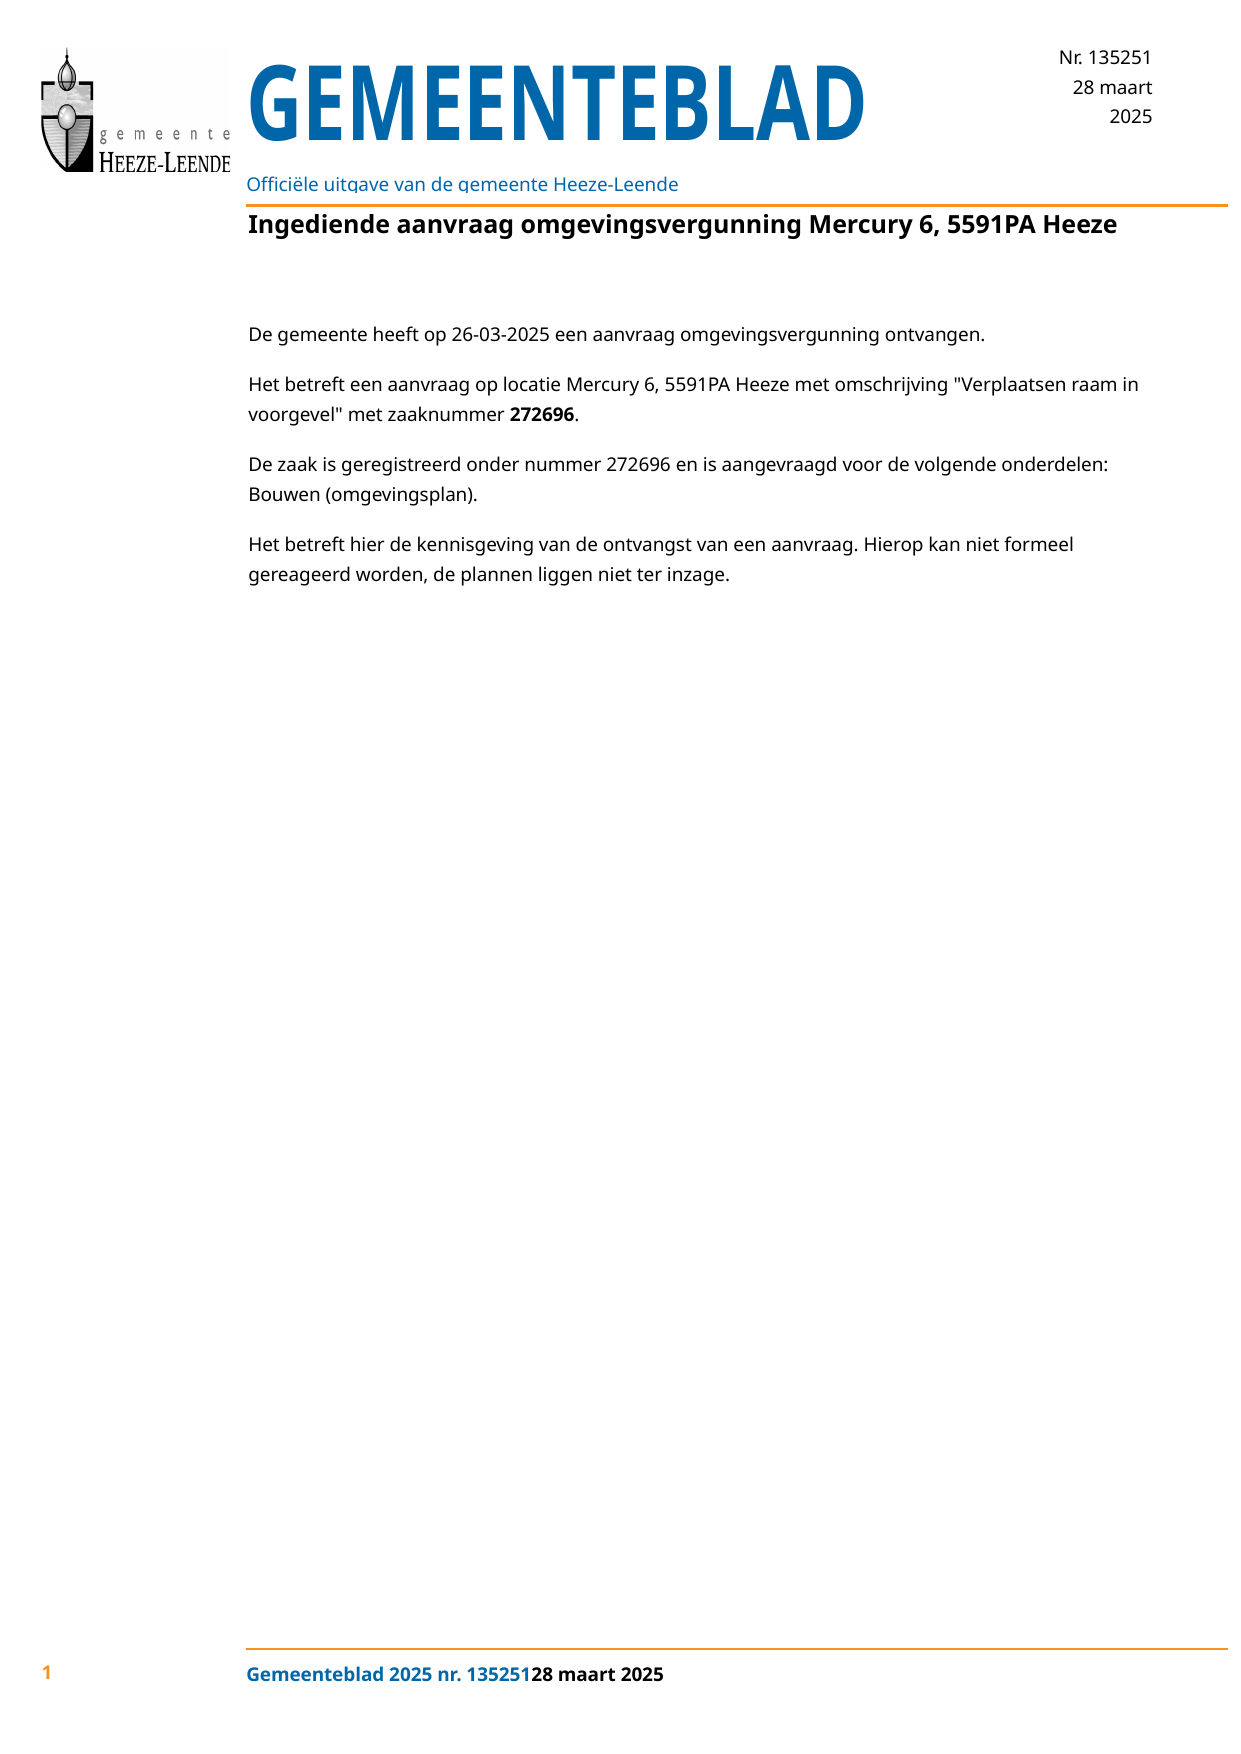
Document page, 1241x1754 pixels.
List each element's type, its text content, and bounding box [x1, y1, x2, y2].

text Het betreft hier de kennisgeving van de ontvangst van een aanvraag. Hierop kan niet formeel gereageerd worden, de plannen liggen niet ter inzage. [248, 531, 1152, 586]
text De zaak is geregistreerd onder nummer 272696 en is aangevraagd voor de volgende onderdelen: Bouwen (omgevingsplan). [248, 451, 1152, 506]
text De gemeente heeft op 26-03-2025 een aanvraag omgevingsvergunning ontvangen. [248, 321, 1152, 346]
picture [41, 47, 231, 172]
text Het betreft een aanvraag op locatie Mercury 6, 5591PA Heeze met omschrijving "Verplaatsen raam in voorgevel" met zaaknummer 272696. [248, 371, 1152, 426]
text Ingediende aanvraag omgevingsvergunning Mercury 6, 5591PA Heeze [248, 207, 1152, 241]
